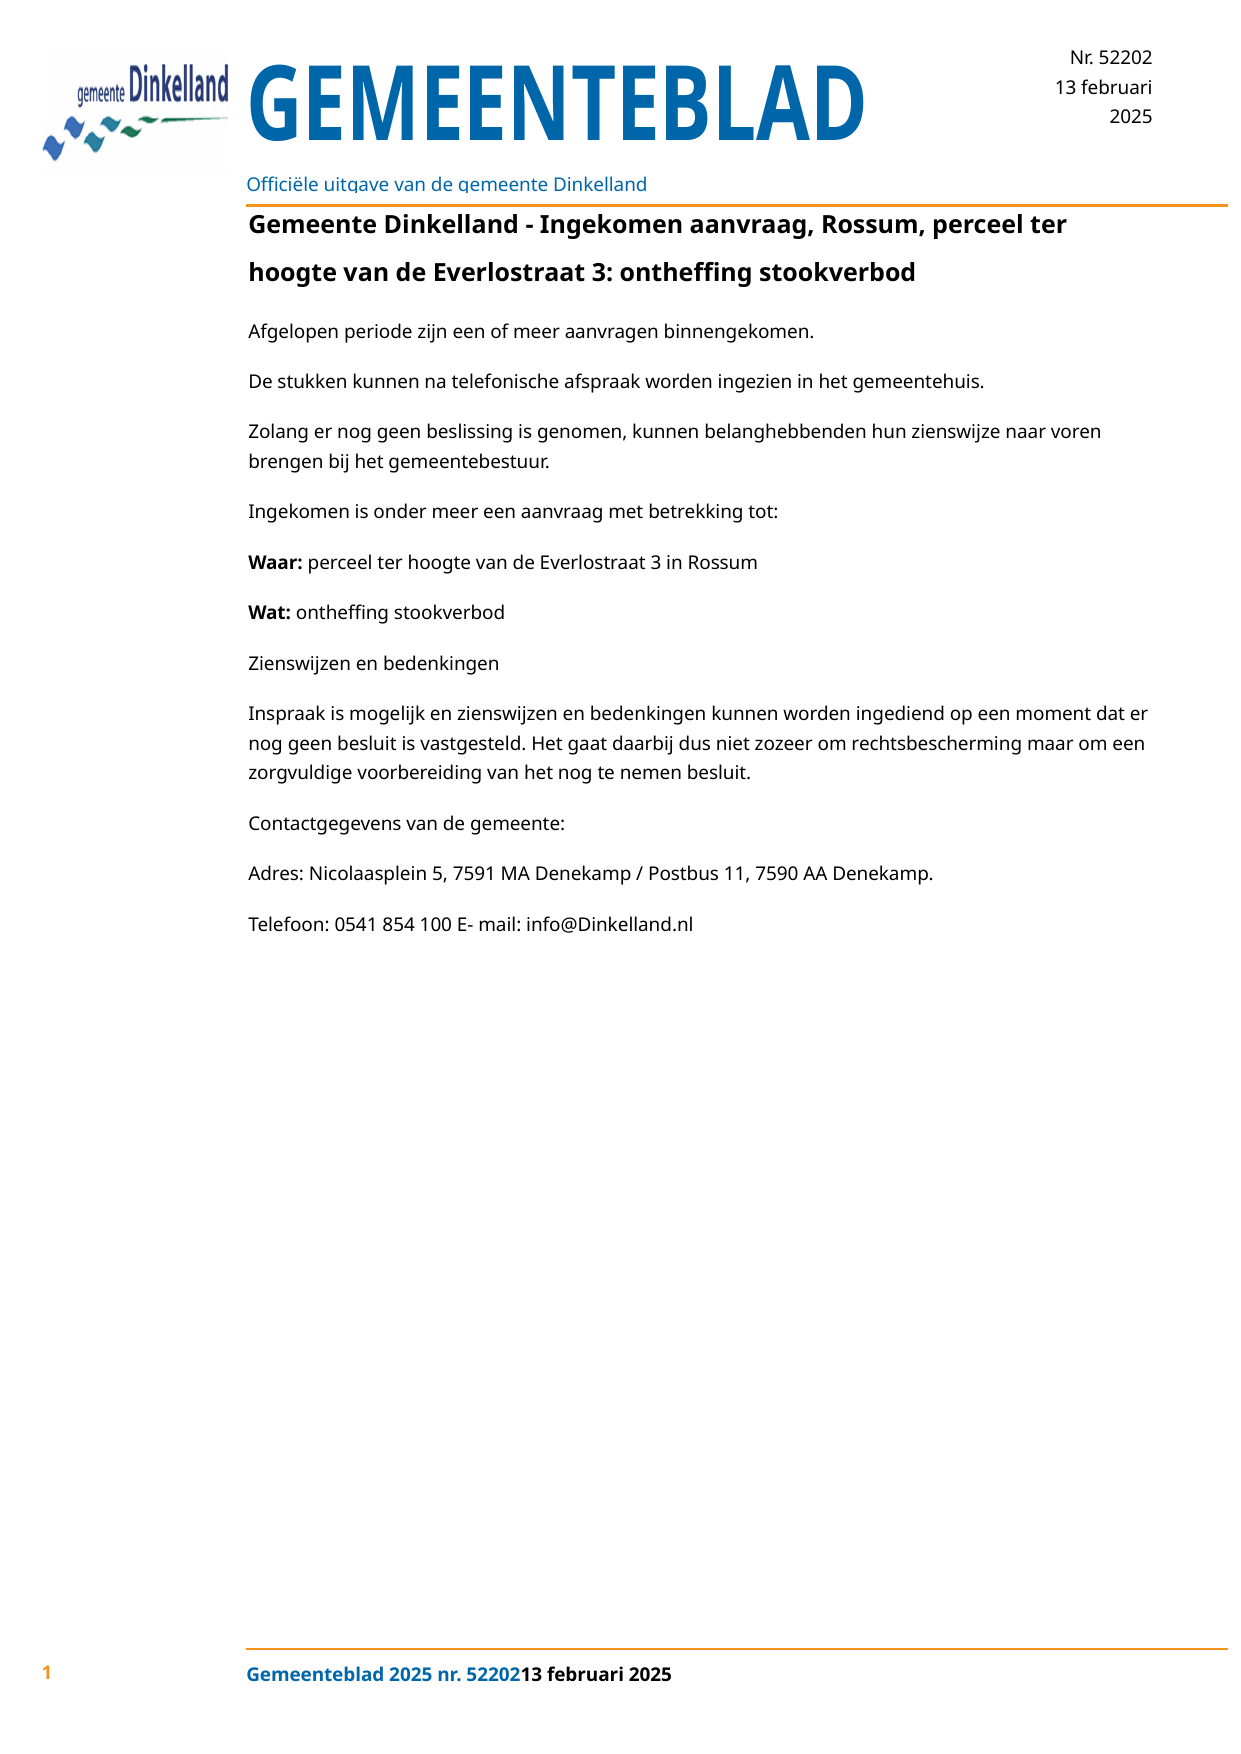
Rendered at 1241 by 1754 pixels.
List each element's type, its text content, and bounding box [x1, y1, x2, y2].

text Contactgegevens van de gemeente: [248, 810, 1152, 836]
text De stukken kunnen na telefonische afspraak worden ingezien in het gemeentehuis. [248, 368, 1152, 394]
text Zolang er nog geen beslissing is genomen, kunnen belanghebbenden hun zienswijze naar voren brengen bij het gemeentebestuur. [248, 419, 1152, 474]
text Inspraak is mogelijk en zienswijzen en bedenkingen kunnen worden ingediend op een moment dat er nog geen besluit is vastgesteld. Het gaat daarbij dus niet zozeer om rechtsbescherming maar om een zorgvuldige voorbereiding van het nog te nemen besluit. [248, 700, 1152, 785]
text Zienswijzen en bedenkingen [248, 650, 1152, 676]
text Adres: Nicolaasplein 5, 7591 MA Denekamp / Postbus 11, 7590 AA Denekamp. [248, 860, 1152, 886]
text Ingekomen is onder meer een aanvraag met betrekking tot: [248, 499, 1152, 524]
picture [41, 47, 231, 172]
text Telefoon: 0541 854 100 E- mail: info@Dinkelland.nl [248, 911, 1152, 937]
text Wat: ontheffing stookverbod [248, 599, 1152, 625]
text Gemeente Dinkelland - Ingekomen aanvraag, Rossum, perceel ter hoogte van de Everlostraat 3: ontheffing stookverbod [248, 207, 1152, 288]
text Waar: perceel ter hoogte van de Everlostraat 3 in Rossum [248, 549, 1152, 575]
text Afgelopen periode zijn een of meer aanvragen binnengekomen. [248, 318, 1152, 344]
